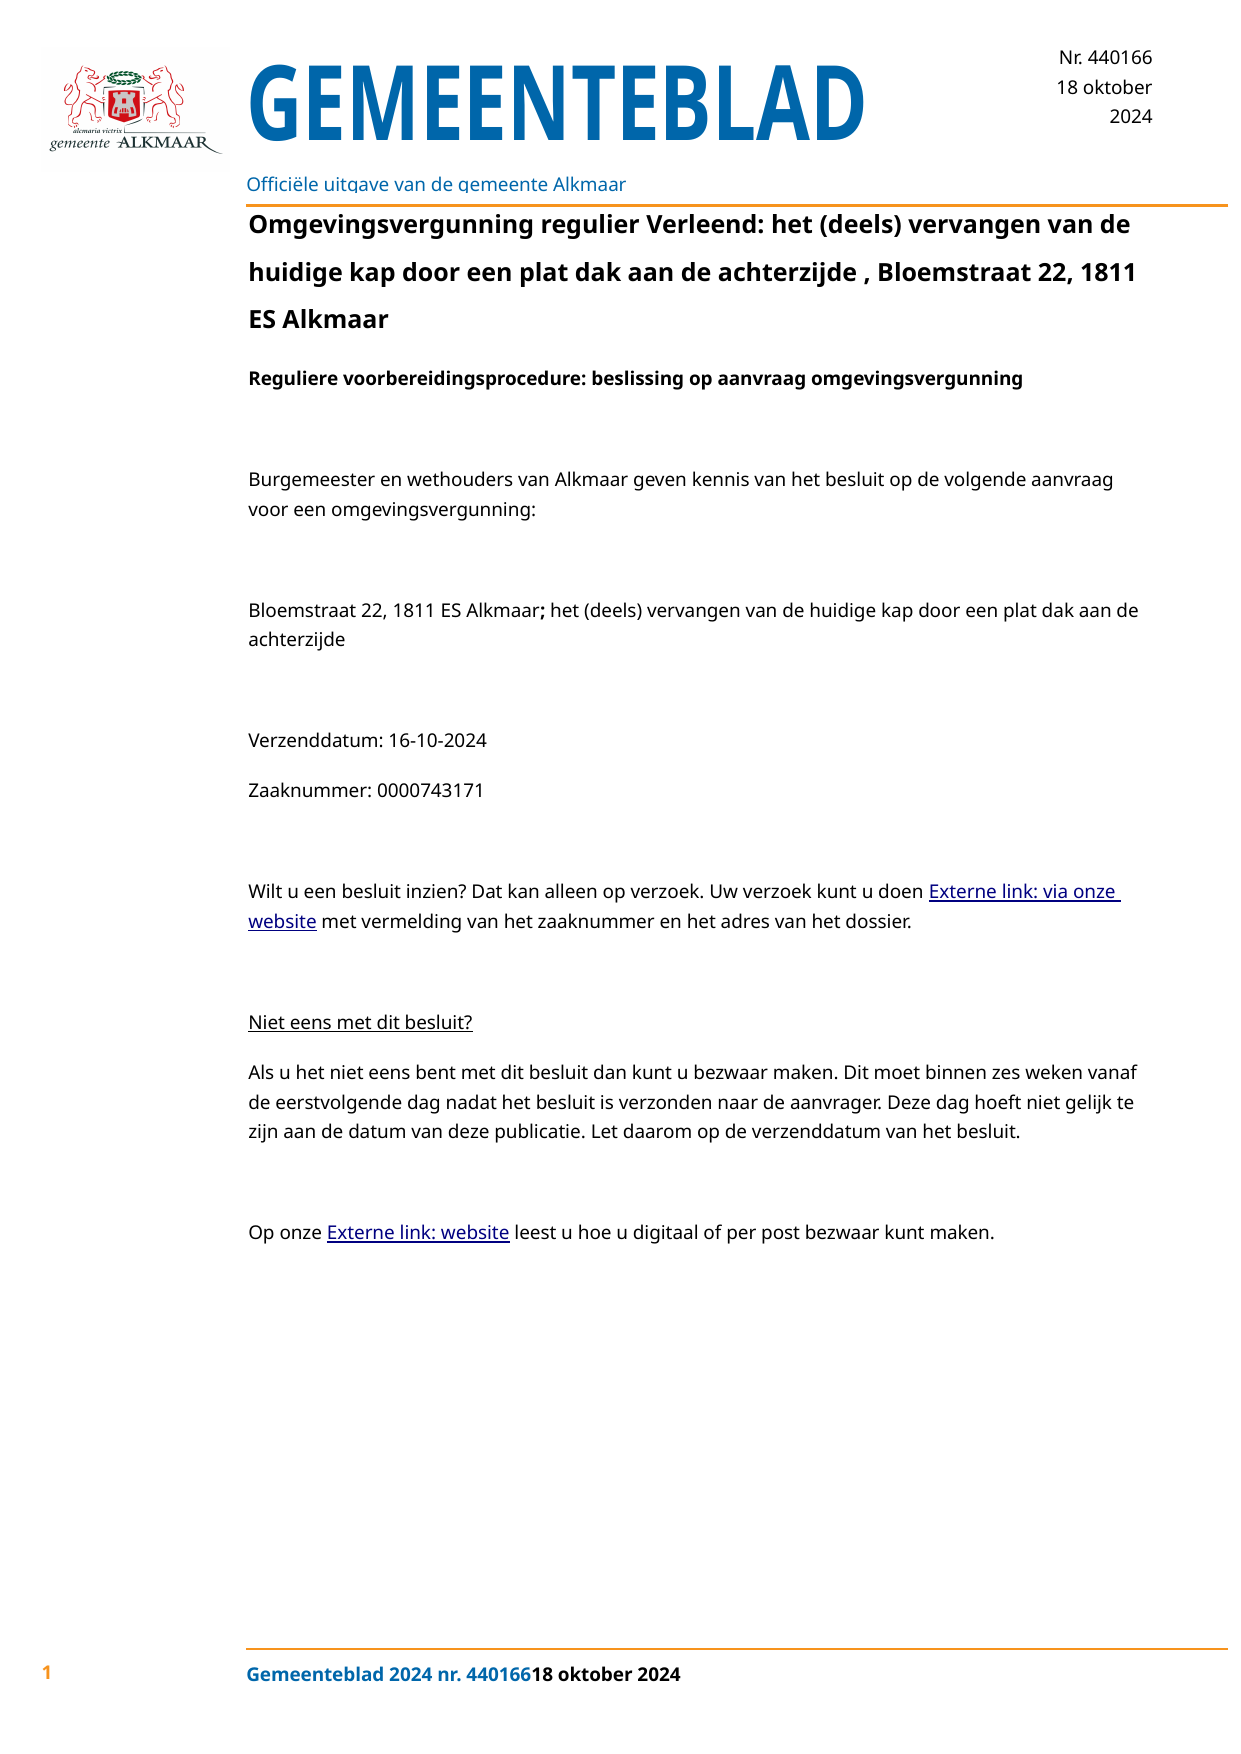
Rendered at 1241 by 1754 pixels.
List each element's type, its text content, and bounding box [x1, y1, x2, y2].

text Wilt u een besluit inzien? Dat kan alleen op verzoek. Uw verzoek kunt u doen Externe link: via onze website met vermelding van het zaaknummer en het adres van het dossier. [248, 878, 1152, 934]
text Omgevingsvergunning regulier Verleend: het (deels) vervangen van de huidige kap door een plat dak aan de achterzijde , Bloemstraat 22, 1811 ES Alkmaar [248, 207, 1152, 336]
text Niet eens met dit besluit? [248, 1009, 1152, 1034]
text Burgemeester en wethouders van Alkmaar geven kennis van het besluit op de volgende aanvraag voor een omgevingsvergunning: [248, 466, 1152, 522]
text Als u het niet eens bent met dit besluit dan kunt u bezwaar maken. Dit moet binnen zes weken vanaf de eerstvolgende dag nadat het besluit is verzonden naar de aanvrager. Deze dag hoeft niet gelijk te zijn aan de datum van deze publicatie. Let daarom op de verzenddatum van het besluit. [248, 1059, 1152, 1144]
text Bloemstraat 22, 1811 ES Alkmaar; het (deels) vervangen van de huidige kap door een plat dak aan de achterzijde [248, 597, 1152, 652]
text Op onze Externe link: website leest u hoe u digitaal of per post bezwaar kunt maken. [248, 1219, 1152, 1245]
text Reguliere voorbereidingsprocedure: beslissing op aanvraag omgevingsvergunning [248, 366, 1152, 391]
text Zaaknummer: 0000743171 [248, 778, 1152, 803]
text Verzenddatum: 16-10-2024 [248, 727, 1152, 753]
picture [41, 47, 231, 172]
